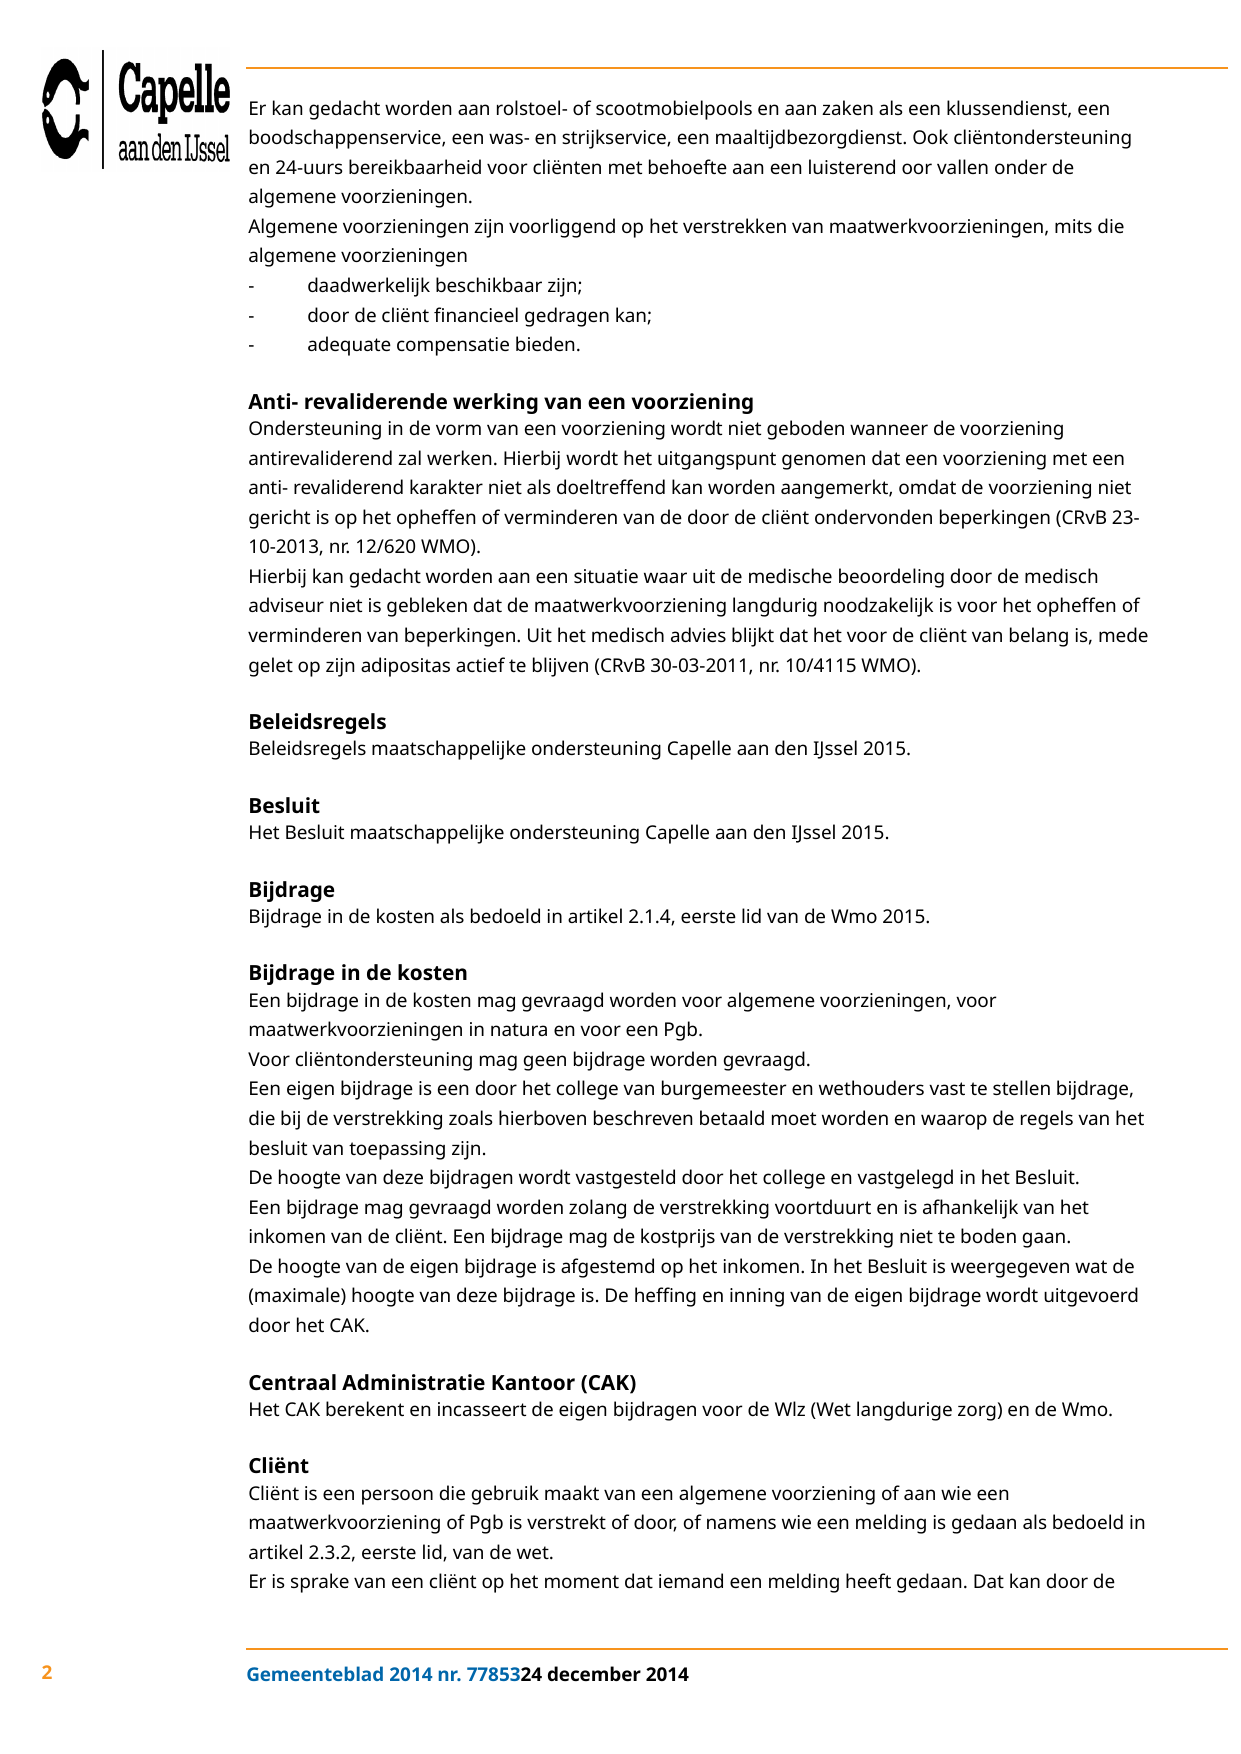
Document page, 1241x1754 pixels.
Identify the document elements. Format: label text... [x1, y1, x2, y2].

text Bijdrage in de kosten als bedoeld in artikel 2.1.4, eerste lid van de Wmo 2015. [248, 903, 1152, 929]
text De hoogte van deze bijdragen wordt vastgesteld door het college en vastgelegd in het Besluit. [248, 1164, 1152, 1190]
text De hoogte van de eigen bijdrage is afgestemd op het inkomen. In het Besluit is weergegeven wat de (maximale) hoogte van deze bijdrage is. De heffing en inning van de eigen bijdrage wordt uitgevoerd door het CAK. [248, 1253, 1152, 1338]
text Een bijdrage mag gevraagd worden zolang de verstrekking voortduurt en is afhankelijk van het inkomen van de cliënt. Een bijdrage mag de kostprijs van de verstrekking niet te boden gaan. [248, 1194, 1152, 1249]
picture [41, 47, 231, 172]
text Hierbij kan gedacht worden aan een situatie waar uit de medische beoordeling door de medisch adviseur niet is gebleken dat de maatwerkvoorziening langdurig noodzakelijk is voor het opheffen of verminderen van beperkingen. Uit het medisch advies blijkt dat het voor de cliënt van belang is, mede gelet op zijn adipositas actief te blijven (CRvB 30-03-2011, nr. 10/4115 WMO). [248, 563, 1152, 678]
text Het Besluit maatschappelijke ondersteuning Capelle aan den IJssel 2015. [248, 819, 1152, 845]
text Beleidsregels [248, 707, 1152, 736]
text Voor cliëntondersteuning mag geen bijdrage worden gevraagd. [248, 1046, 1152, 1072]
list daadwerkelijk beschikbaar zijn; [248, 272, 1152, 298]
text Centraal Administratie Kantoor (CAK) [248, 1368, 1152, 1396]
text Anti- revaliderende werking van een voorziening [248, 387, 1152, 415]
text Cliënt is een persoon die gebruik maakt van een algemene voorziening of aan wie een maatwerkvoorziening of Pgb is verstrekt of door, of namens wie een melding is gedaan als bedoeld in artikel 2.3.2, eerste lid, van de wet. [248, 1480, 1152, 1565]
text Het CAK berekent en incasseert de eigen bijdragen voor de Wlz (Wet langdurige zorg) en de Wmo. [248, 1396, 1152, 1422]
text Beleidsregels maatschappelijke ondersteuning Capelle aan den IJssel 2015. [248, 736, 1152, 761]
text Een eigen bijdrage is een door het college van burgemeester en wethouders vast te stellen bijdrage, die bij de verstrekking zoals hierboven beschreven betaald moet worden en waarop de regels van het besluit van toepassing zijn. [248, 1076, 1152, 1161]
list door de cliënt financieel gedragen kan; [248, 302, 1152, 328]
list adequate compensatie bieden. [248, 331, 1152, 357]
text Ondersteuning in de vorm van een voorziening wordt niet geboden wanneer de voorziening antirevaliderend zal werken. Hierbij wordt het uitgangspunt genomen dat een voorziening met een anti- revaliderend karakter niet als doeltreffend kan worden aangemerkt, omdat de voorziening niet gericht is op het opheffen of verminderen van de door de cliënt ondervonden beperkingen (CRvB 23-10-2013, nr. 12/620 WMO). [248, 415, 1152, 559]
text Er is sprake van een cliënt op het moment dat iemand een melding heeft gedaan. Dat kan door de [248, 1568, 1152, 1594]
text Een bijdrage in de kosten mag gevraagd worden voor algemene voorzieningen, voor maatwerkvoorzieningen in natura en voor een Pgb. [248, 987, 1152, 1042]
text Bijdrage [248, 875, 1152, 903]
text Besluit [248, 791, 1152, 819]
text Algemene voorzieningen zijn voorliggend op het verstrekken van maatwerkvoorzieningen, mits die algemene voorzieningen [248, 213, 1152, 268]
text Er kan gedacht worden aan rolstoel- of scootmobielpools en aan zaken als een klussendienst, een boodschappenservice, een was- en strijkservice, een maaltijdbezorgdienst. Ook cliëntondersteuning en 24-uurs bereikbaarheid voor cliënten met behoefte aan een luisterend oor vallen onder de algemene voorzieningen. [248, 95, 1152, 209]
text Bijdrage in de kosten [248, 958, 1152, 987]
text Cliënt [248, 1451, 1152, 1480]
